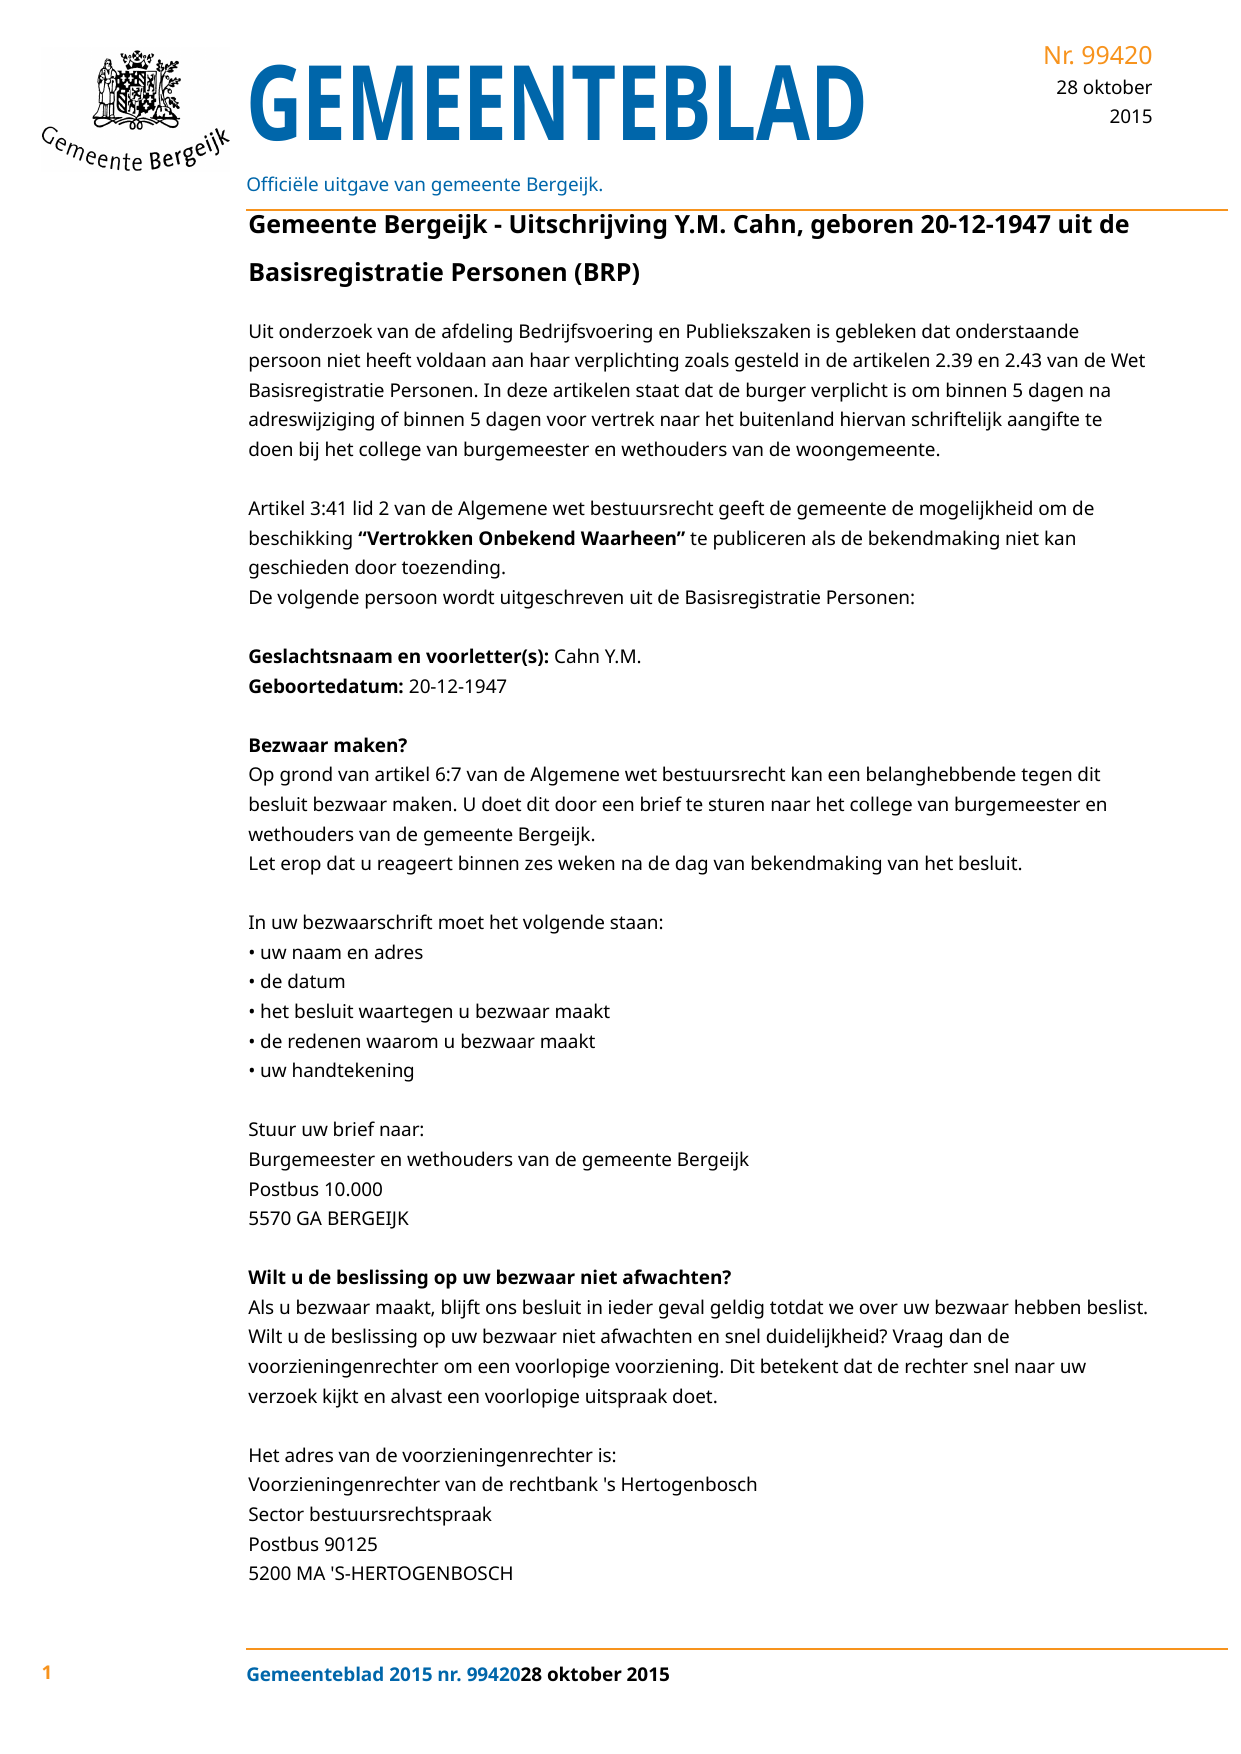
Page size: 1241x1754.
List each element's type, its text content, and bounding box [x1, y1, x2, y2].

text • het besluit waartegen u bezwaar maakt [248, 998, 1152, 1024]
text Let erop dat u reageert binnen zes weken na de dag van bekendmaking van het besluit. [248, 850, 1152, 876]
text • de redenen waarom u bezwaar maakt [248, 1028, 1152, 1054]
picture [41, 47, 231, 172]
text Wilt u de beslissing op uw bezwaar niet afwachten? [248, 1264, 1152, 1290]
text 5200 MA 'S-HERTOGENBOSCH [248, 1560, 1152, 1586]
text Voorzieningenrechter van de rechtbank 's Hertogenbosch [248, 1472, 1152, 1497]
text Bezwaar maken? [248, 732, 1152, 758]
text Geslachtsnaam en voorletter(s): Cahn Y.M. [248, 643, 1152, 669]
text • de datum [248, 969, 1152, 994]
text Geboortedatum: 20-12-1947 [248, 673, 1152, 699]
text Artikel 3:41 lid 2 van de Algemene wet bestuursrecht geeft de gemeente de mogelijkheid om de beschikking “Vertrokken Onbekend Waarheen” te publiceren als de bekendmaking niet kan geschieden door toezending. [248, 495, 1152, 580]
text 5570 GA BERGEIJK [248, 1205, 1152, 1231]
text Postbus 90125 [248, 1531, 1152, 1557]
text Gemeente Bergeijk - Uitschrijving Y.M. Cahn, geboren 20-12-1947 uit de Basisregistratie Personen (BRP) [248, 211, 1152, 288]
text In uw bezwaarschrift moet het volgende staan: [248, 909, 1152, 935]
text De volgende persoon wordt uitgeschreven uit de Basisregistratie Personen: [248, 584, 1152, 610]
text Sector bestuursrechtspraak [248, 1501, 1152, 1527]
text • uw naam en adres [248, 939, 1152, 965]
text Uit onderzoek van de afdeling Bedrijfsvoering en Publiekszaken is gebleken dat onderstaande persoon niet heeft voldaan aan haar verplichting zoals gesteld in de artikelen 2.39 en 2.43 van de Wet Basisregistratie Personen. In deze artikelen staat dat de burger verplicht is om binnen 5 dagen na adreswijziging of binnen 5 dagen voor vertrek naar het buitenland hiervan schriftelijk aangifte te doen bij het college van burgemeester en wethouders van de woongemeente. [248, 318, 1152, 462]
text Op grond van artikel 6:7 van de Algemene wet bestuursrecht kan een belanghebbende tegen dit besluit bezwaar maken. U doet dit door een brief te sturen naar het college van burgemeester en wethouders van de gemeente Bergeijk. [248, 762, 1152, 847]
text Als u bezwaar maakt, blijft ons besluit in ieder geval geldig totdat we over uw bezwaar hebben beslist. Wilt u de beslissing op uw bezwaar niet afwachten en snel duidelijkheid? Vraag dan de voorzieningenrechter om een voorlopige voorziening. Dit betekent dat de rechter snel naar uw verzoek kijkt en alvast een voorlopige uitspraak doet. [248, 1294, 1152, 1409]
text Stuur uw brief naar: [248, 1117, 1152, 1142]
text • uw handtekening [248, 1057, 1152, 1083]
text Het adres van de voorzieningenrechter is: [248, 1442, 1152, 1468]
text Burgemeester en wethouders van de gemeente Bergeijk [248, 1146, 1152, 1172]
text Postbus 10.000 [248, 1176, 1152, 1202]
